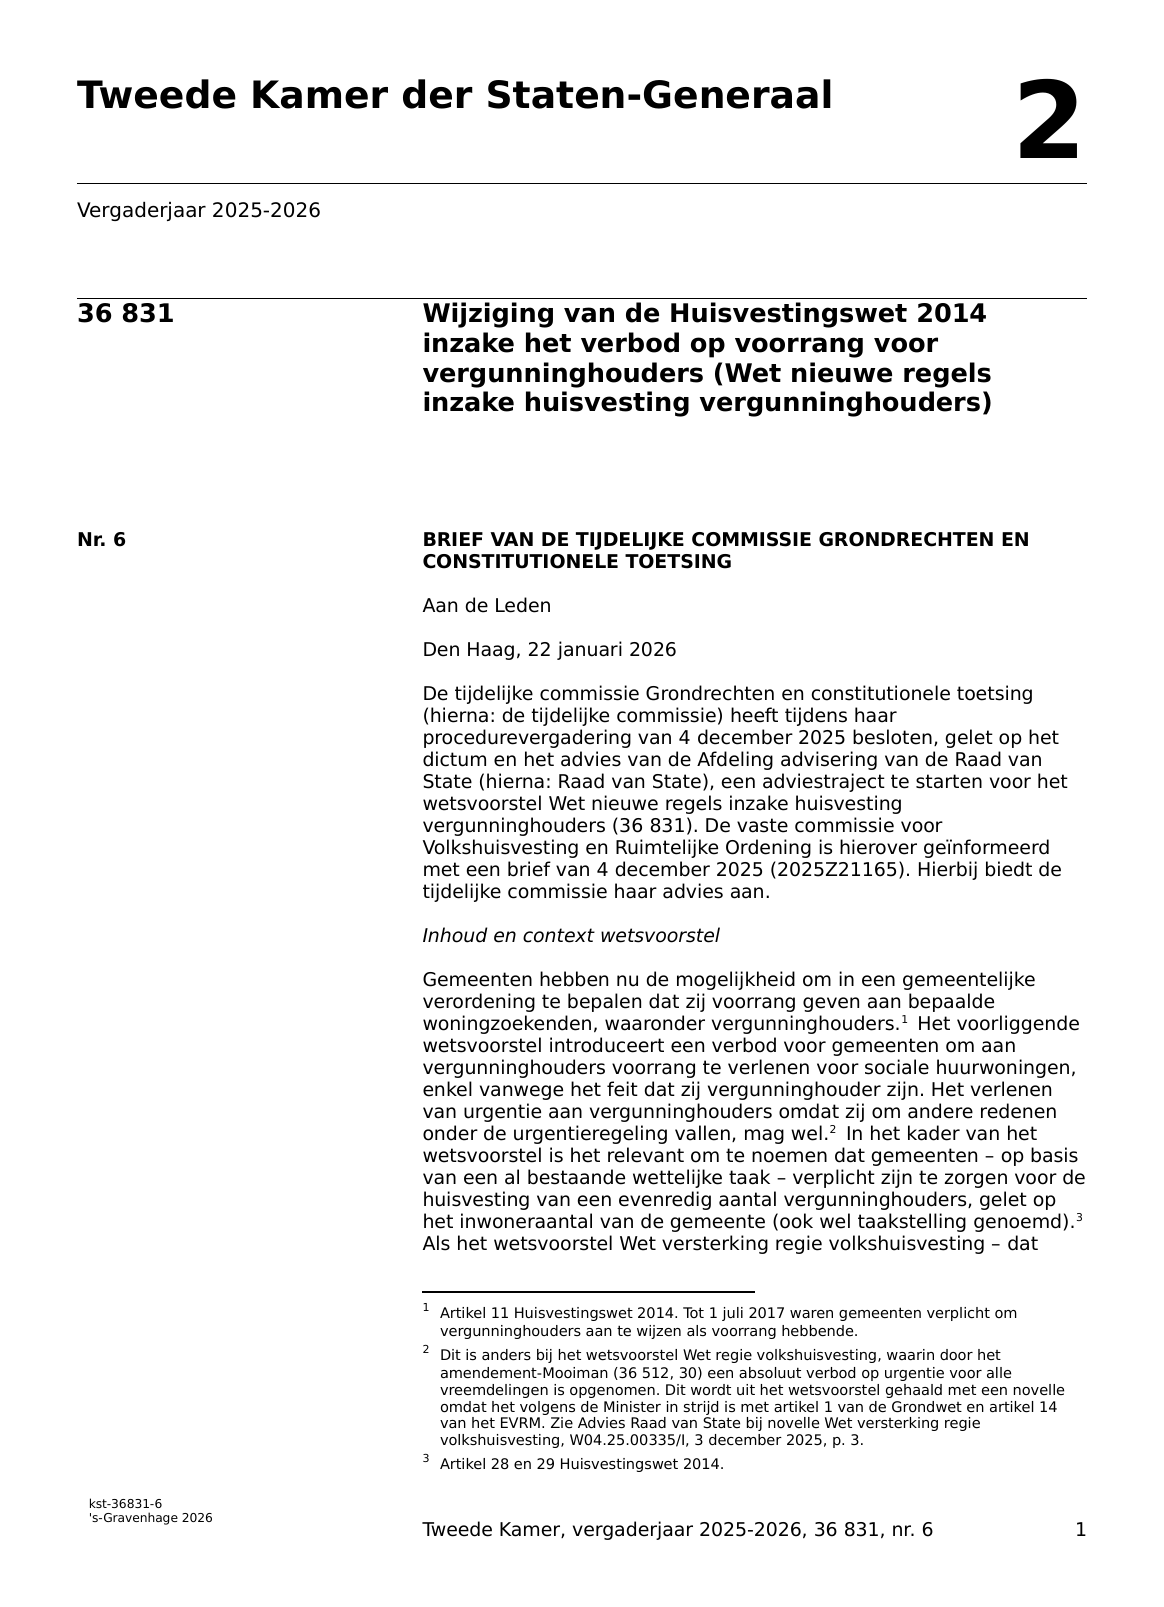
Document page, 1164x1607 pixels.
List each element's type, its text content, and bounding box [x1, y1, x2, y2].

subtitle Inhoud en context wetsvoorstel [422, 925, 1087, 947]
text kst-36831-6 [88, 1497, 323, 1511]
text Den Haag, 22 januari 2026 [422, 639, 1087, 661]
text De tijdelijke commissie Grondrechten en constitutionele toetsing (hierna: de tijdelijke commissie) heeft tijdens haar procedurevergadering van 4 december 2025 besloten, gelet op het dictum en het advies van de Afdeling advisering van de Raad van State (hierna: Raad van State), een adviestraject te starten voor het wetsvoorstel Wet nieuwe regels inzake huisvesting vergunninghouders (36 831). De vaste commissie voor Volkshuisvesting en Ruimtelijke Ordening is hierover geïnformeerd met een brief van 4 december 2025 (2025Z21165). Hierbij biedt de tijdelijke commissie haar advies aan. [422, 683, 1087, 903]
text Aan de Leden [422, 595, 1087, 617]
table_header Tweede Kamer der Staten-Generaal [77, 59, 886, 183]
text Gemeenten hebben nu de mogelijkheid om in een gemeentelijke verordening te bepalen dat zij voorrang geven aan bepaalde woningzoekenden, waaronder vergunninghouders. Het voorliggende wetsvoorstel introduceert een verbod voor gemeenten om aan vergunninghouders voorrang te verlenen voor sociale huurwoningen, enkel vanwege het feit dat zij vergunninghouder zijn. Het verlenen van urgentie aan vergunninghouders omdat zij om andere redenen onder de urgentieregeling vallen, mag wel. In het kader van het wetsvoorstel is het relevant om te noemen dat gemeenten – op basis van een al bestaande wettelijke taak – verplicht zijn te zorgen voor de huisvesting van een evenredig aantal vergunninghouders, gelet op het inwoneraantal van de gemeente (ook wel taakstelling genoemd). Als het wetsvoorstel Wet versterking regie volkshuisvesting – dat [422, 969, 1087, 1255]
table_cell Vergaderjaar 2025-2026 [77, 184, 1087, 298]
text Artikel 11 Huisvestingswet 2014. Tot 1 juli 2017 waren gemeenten verplicht om vergunninghouders aan te wijzen als voorrang hebbende. [422, 1301, 1087, 1340]
text 's-Gravenhage 2026 [88, 1511, 323, 1525]
text Dit is anders bij het wetsvoorstel Wet regie volkshuisvesting, waarin door het amendement-Mooiman (36 512, 30) een absoluut verbod op urgentie voor alle vreemdelingen is opgenomen. Dit wordt uit het wetsvoorstel gehaald met een novelle omdat het volgens de Minister in strijd is met artikel 1 van de Grondwet en artikel 14 van het EVRM. Zie Advies Raad van State bij novelle Wet versterking regie volkshuisvesting, W04.25.00335/I, 3 december 2025, p. 3. [422, 1343, 1087, 1449]
text Artikel 28 en 29 Huisvestingswet 2014. [422, 1452, 1087, 1474]
table_header 2 [886, 59, 1087, 183]
subtitle 36 831 Wijziging van de Huisvestingswet 2014 inzake het verbod op voorrang voor vergunninghouders (Wet nieuwe regels inzake huisvesting vergunninghouders) [77, 299, 1087, 418]
subtitle Nr. 6 BRIEF VAN DE TIJDELIJKE COMMISSIE GRONDRECHTEN EN CONSTITUTIONELE TOETSING [77, 529, 1087, 573]
